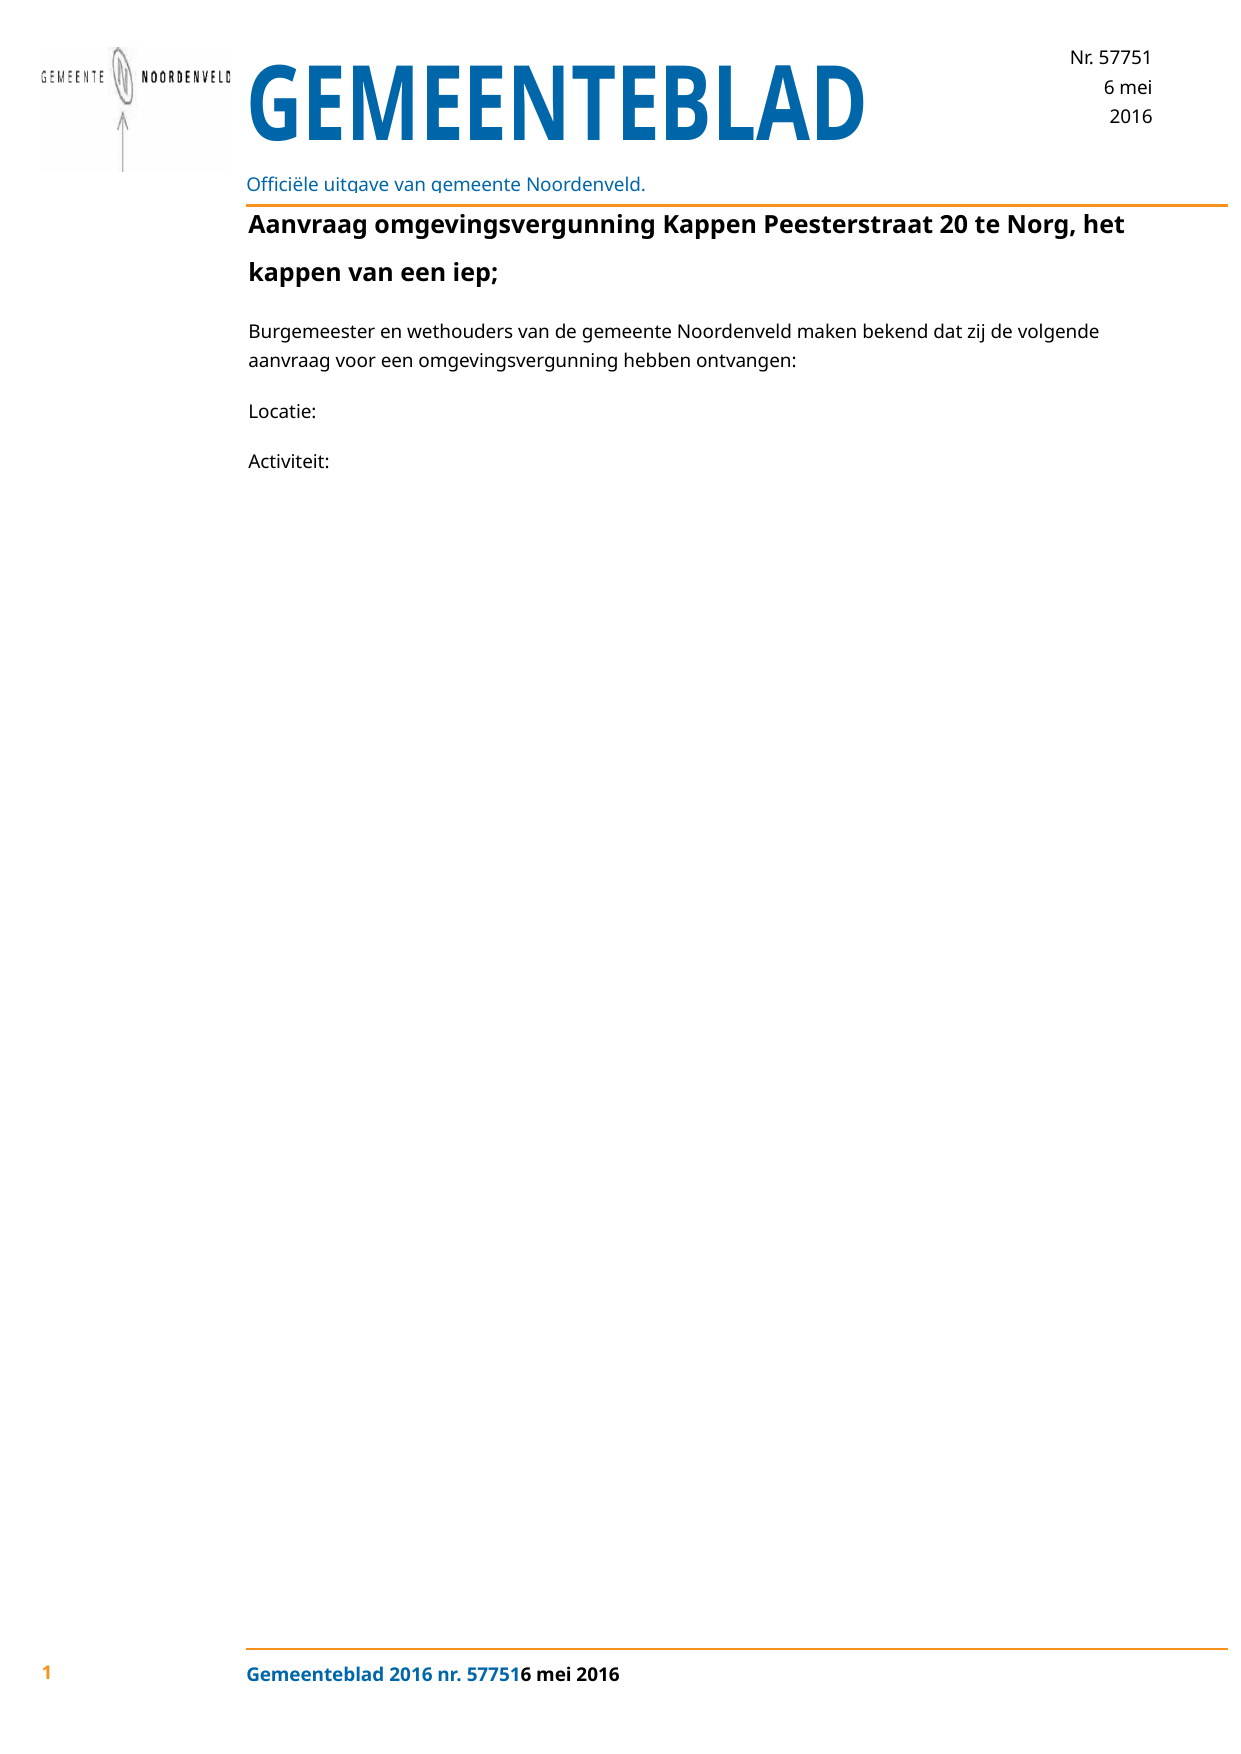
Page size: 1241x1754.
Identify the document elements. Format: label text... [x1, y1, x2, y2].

text Locatie: [248, 398, 1152, 424]
text Burgemeester en wethouders van de gemeente Noordenveld maken bekend dat zij de volgende aanvraag voor een omgevingsvergunning hebben ontvangen: [248, 318, 1152, 373]
picture [41, 47, 231, 172]
text Activiteit: [248, 448, 1152, 474]
text Aanvraag omgevingsvergunning Kappen Peesterstraat 20 te Norg, het kappen van een iep; [248, 207, 1152, 288]
